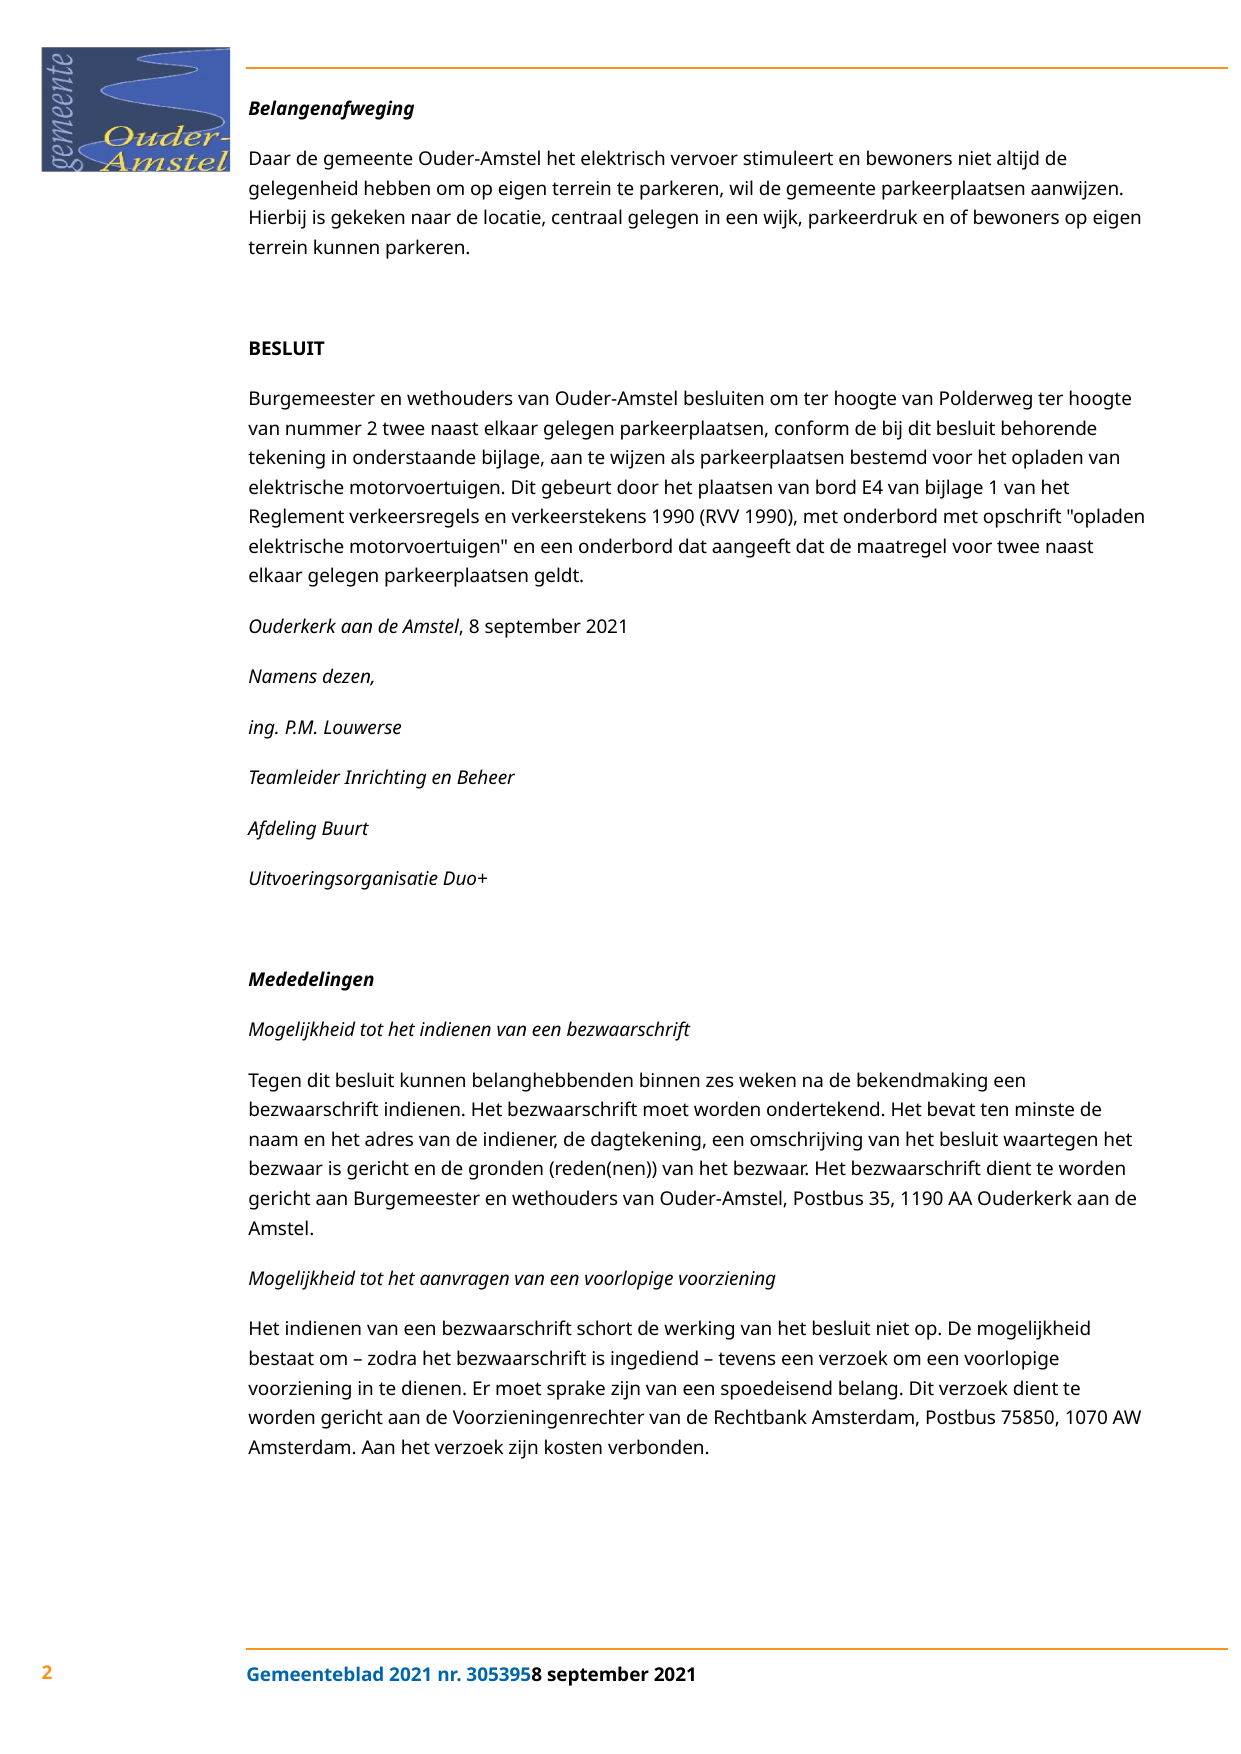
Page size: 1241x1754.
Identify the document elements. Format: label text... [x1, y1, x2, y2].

text Namens dezen, [248, 663, 1152, 689]
text Ouderkerk aan de Amstel, 8 september 2021 [248, 613, 1152, 639]
picture [41, 47, 231, 172]
text Burgemeester en wethouders van Ouder-Amstel besluiten om ter hoogte van Polderweg ter hoogte van nummer 2 twee naast elkaar gelegen parkeerplaatsen, conform de bij dit besluit behorende tekening in onderstaande bijlage, aan te wijzen als parkeerplaatsen bestemd voor het opladen van elektrische motorvoertuigen. Dit gebeurt door het plaatsen van bord E4 van bijlage 1 van het Reglement verkeersregels en verkeerstekens 1990 (RVV 1990), met onderbord met opschrift "opladen elektrische motorvoertuigen" en een onderbord dat aangeeft dat de maatregel voor twee naast elkaar gelegen parkeerplaatsen geldt. [248, 385, 1152, 588]
text Teamleider Inrichting en Beheer [248, 764, 1152, 790]
text Tegen dit besluit kunnen belanghebbenden binnen zes weken na de bekendmaking een bezwaarschrift indienen. Het bezwaarschrift moet worden ondertekend. Het bevat ten minste de naam en het adres van de indiener, de dagtekening, een omschrijving van het besluit waartegen het bezwaar is gericht en de gronden (reden(nen)) van het bezwaar. Het bezwaarschrift dient te worden gericht aan Burgemeester en wethouders van Ouder-Amstel, Postbus 35, 1190 AA Ouderkerk aan de Amstel. [248, 1067, 1152, 1241]
text Mogelijkheid tot het indienen van een bezwaarschrift [248, 1016, 1152, 1042]
text Uitvoeringsorganisatie Duo+ [248, 865, 1152, 891]
text Daar de gemeente Ouder-Amstel het elektrisch vervoer stimuleert en bewoners niet altijd de gelegenheid hebben om op eigen terrein te parkeren, wil de gemeente parkeerplaatsen aanwijzen. Hierbij is gekeken naar de locatie, centraal gelegen in een wijk, parkeerdruk en of bewoners op eigen terrein kunnen parkeren. [248, 145, 1152, 260]
text BESLUIT [248, 335, 1152, 361]
text Het indienen van een bezwaarschrift schort de werking van het besluit niet op. De mogelijkheid bestaat om – zodra het bezwaarschrift is ingediend – tevens een verzoek om een voorlopige voorziening in te dienen. Er moet sprake zijn van een spoedeisend belang. Dit verzoek dient te worden gericht aan de Voorzieningenrechter van de Rechtbank Amsterdam, Postbus 75850, 1070 AW Amsterdam. Aan het verzoek zijn kosten verbonden. [248, 1316, 1152, 1460]
text Belangenafweging [248, 95, 1152, 121]
text Afdeling Buurt [248, 815, 1152, 841]
text Mogelijkheid tot het aanvragen van een voorlopige voorziening [248, 1265, 1152, 1291]
text ing. P.M. Louwerse [248, 714, 1152, 740]
text Mededelingen [248, 966, 1152, 992]
